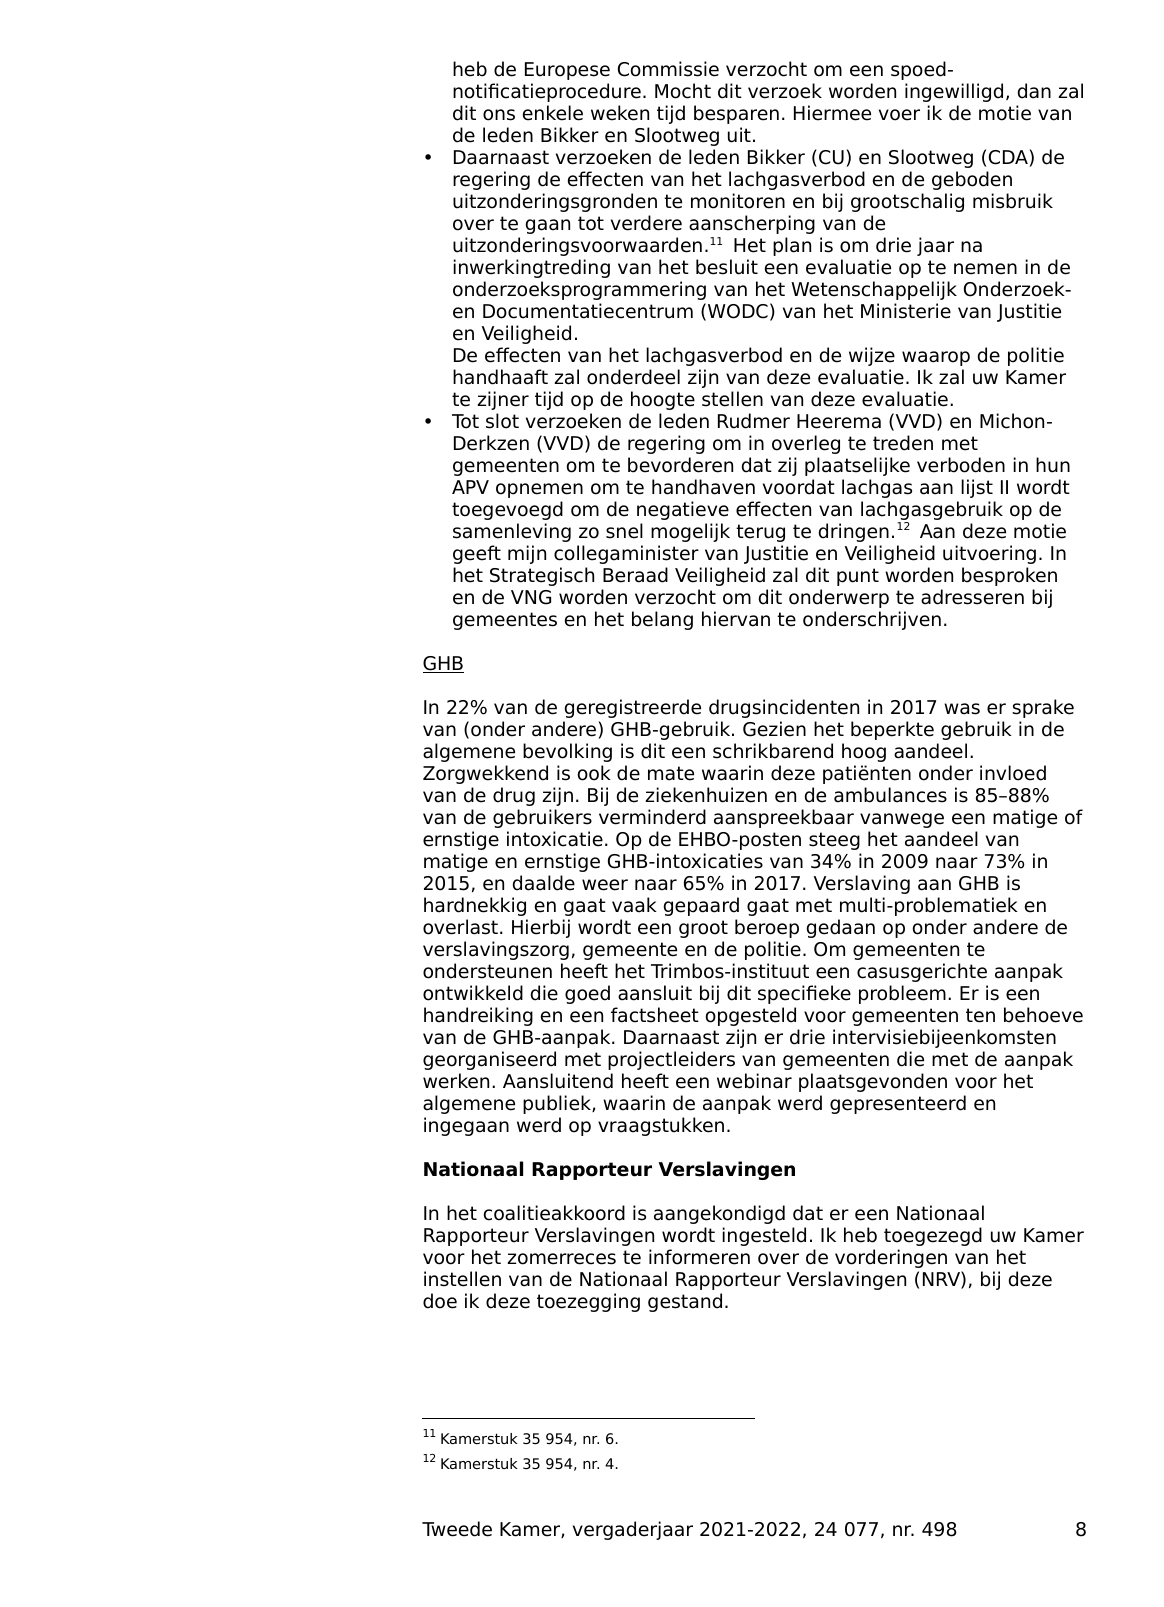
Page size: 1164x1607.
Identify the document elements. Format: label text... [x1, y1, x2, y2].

text • Tot slot verzoeken de leden Rudmer Heerema (VVD) en Michon-Derkzen (VVD) de regering om in overleg te treden met gemeenten om te bevorderen dat zij plaatselijke verboden in hun APV opnemen om te handhaven voordat lachgas aan lijst II wordt toegevoegd om de negatieve effecten van lachgasgebruik op de samenleving zo snel mogelijk terug te dringen. Aan deze motie geeft mijn collegaminister van Justitie en Veiligheid uitvoering. In het Strategisch Beraad Veiligheid zal dit punt worden besproken en de VNG worden verzocht om dit onderwerp te adresseren bij gemeentes en het belang hiervan te onderschrijven. [422, 411, 1087, 631]
text Kamerstuk 35 954, nr. 4. [422, 1452, 1087, 1474]
text In het coalitieakkoord is aangekondigd dat er een Nationaal Rapporteur Verslavingen wordt ingesteld. Ik heb toegezegd uw Kamer voor het zomerreces te informeren over de vorderingen van het instellen van de Nationaal Rapporteur Verslavingen (NRV), bij deze doe ik deze toezegging gestand. [422, 1203, 1087, 1313]
subtitle Nationaal Rapporteur Verslavingen [422, 1159, 1087, 1181]
text heb de Europese Commissie verzocht om een spoed-notificatieprocedure. Mocht dit verzoek worden ingewilligd, dan zal dit ons enkele weken tijd besparen. Hiermee voer ik de motie van de leden Bikker en Slootweg uit. [422, 59, 1087, 147]
text In 22% van de geregistreerde drugsincidenten in 2017 was er sprake van (onder andere) GHB-gebruik. Gezien het beperkte gebruik in de algemene bevolking is dit een schrikbarend hoog aandeel. Zorgwekkend is ook de mate waarin deze patiënten onder invloed van de drug zijn. Bij de ziekenhuizen en de ambulances is 85–88% van de gebruikers verminderd aanspreekbaar vanwege een matige of ernstige intoxicatie. Op de EHBO-posten steeg het aandeel van matige en ernstige GHB-intoxicaties van 34% in 2009 naar 73% in 2015, en daalde weer naar 65% in 2017. Verslaving aan GHB is hardnekkig en gaat vaak gepaard gaat met multi-problematiek en overlast. Hierbij wordt een groot beroep gedaan op onder andere de verslavingszorg, gemeente en de politie. Om gemeenten te ondersteunen heeft het Trimbos-instituut een casusgerichte aanpak ontwikkeld die goed aansluit bij dit specifieke probleem. Er is een handreiking en een factsheet opgesteld voor gemeenten ten behoeve van de GHB-aanpak. Daarnaast zijn er drie intervisiebijeenkomsten georganiseerd met projectleiders van gemeenten die met de aanpak werken. Aansluitend heeft een webinar plaatsgevonden voor het algemene publiek, waarin de aanpak werd gepresenteerd en ingegaan werd op vraagstukken. [422, 697, 1087, 1136]
text Kamerstuk 35 954, nr. 6. [422, 1427, 1087, 1449]
text • Daarnaast verzoeken de leden Bikker (CU) en Slootweg (CDA) de regering de effecten van het lachgasverbod en de geboden uitzonderingsgronden te monitoren en bij grootschalig misbruik over te gaan tot verdere aanscherping van de uitzonderingsvoorwaarden. Het plan is om drie jaar na inwerkingtreding van het besluit een evaluatie op te nemen in de onderzoeksprogrammering van het Wetenschappelijk Onderzoek- en Documentatiecentrum (WODC) van het Ministerie van Justitie en Veiligheid. [422, 147, 1087, 345]
subtitle GHB [422, 653, 1087, 675]
text De effecten van het lachgasverbod en de wijze waarop de politie handhaaft zal onderdeel zijn van deze evaluatie. Ik zal uw Kamer te zijner tijd op de hoogte stellen van deze evaluatie. [452, 345, 1087, 411]
